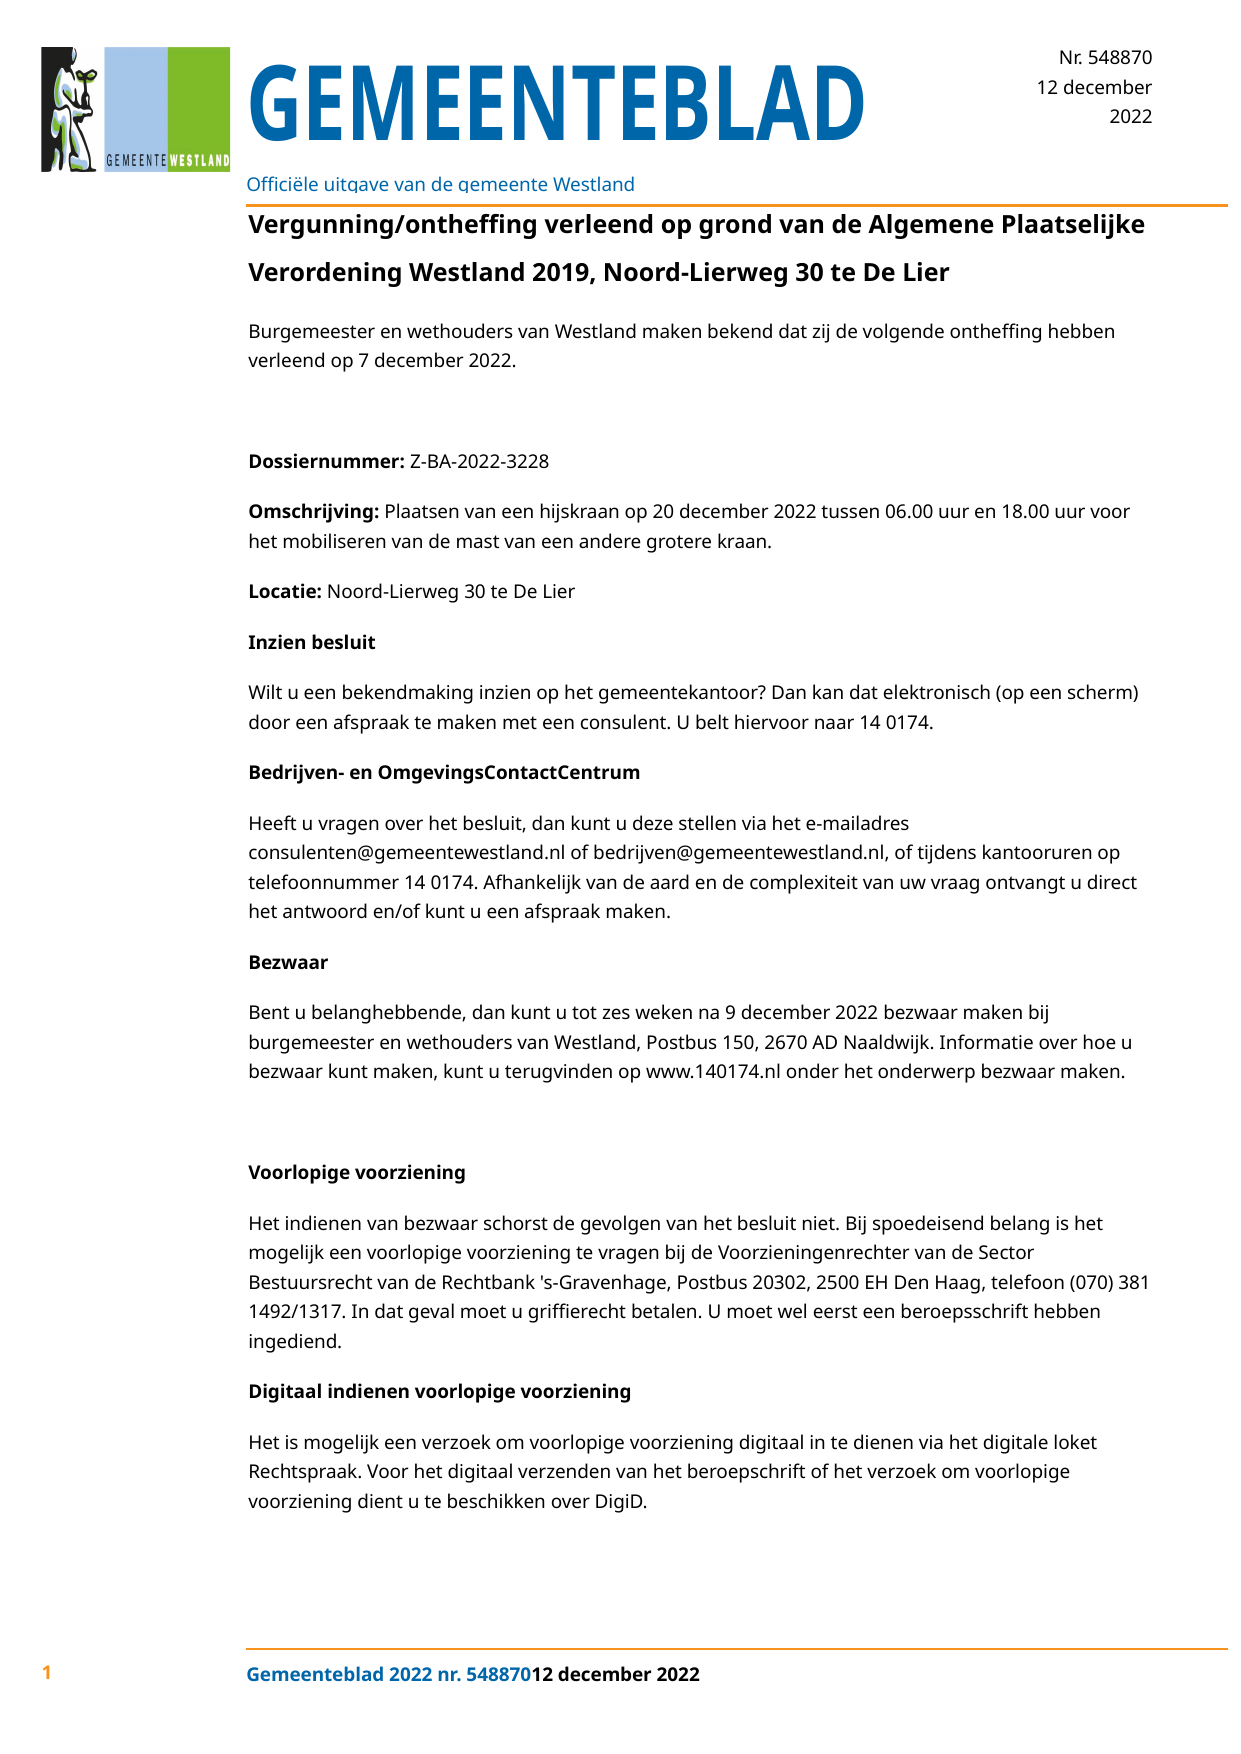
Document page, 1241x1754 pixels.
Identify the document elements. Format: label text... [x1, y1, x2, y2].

text Het is mogelijk een verzoek om voorlopige voorziening digitaal in te dienen via het digitale loket Rechtspraak. Voor het digitaal verzenden van het beroepschrift of het verzoek om voorlopige voorziening dient u te beschikken over DigiD. [248, 1429, 1152, 1514]
picture [41, 47, 231, 172]
text Bezwaar [248, 949, 1152, 975]
text Burgemeester en wethouders van Westland maken bekend dat zij de volgende ontheffing hebben verleend op 7 december 2022. [248, 318, 1152, 373]
text Wilt u een bekendmaking inzien op het gemeentekantoor? Dan kan dat elektronisch (op een scherm) door een afspraak te maken met een consulent. U belt hiervoor naar 14 0174. [248, 679, 1152, 735]
text Bedrijven- en OmgevingsContactCentrum [248, 759, 1152, 785]
text Omschrijving: Plaatsen van een hijskraan op 20 december 2022 tussen 06.00 uur en 18.00 uur voor het mobiliseren van de mast van een andere grotere kraan. [248, 499, 1152, 554]
text Voorlopige voorziening [248, 1159, 1152, 1185]
text Inzien besluit [248, 629, 1152, 655]
text Locatie: Noord-Lierweg 30 te De Lier [248, 579, 1152, 604]
text Het indienen van bezwaar schorst de gevolgen van het besluit niet. Bij spoedeisend belang is het mogelijk een voorlopige voorziening te vragen bij de Voorzieningenrechter van de Sector Bestuursrecht van de Rechtbank 's-Gravenhage, Postbus 20302, 2500 EH Den Haag, telefoon (070) 381 1492/1317. In dat geval moet u griffierecht betalen. U moet wel eerst een beroepsschrift hebben ingediend. [248, 1210, 1152, 1354]
text Digitaal indienen voorlopige voorziening [248, 1379, 1152, 1404]
text Bent u belanghebbende, dan kunt u tot zes weken na 9 december 2022 bezwaar maken bij burgemeester en wethouders van Westland, Postbus 150, 2670 AD Naaldwijk. Informatie over hoe u bezwaar kunt maken, kunt u terugvinden op www.140174.nl onder het onderwerp bezwaar maken. [248, 999, 1152, 1084]
text Dossiernummer: Z-BA-2022-3228 [248, 448, 1152, 474]
text Vergunning/ontheffing verleend op grond van de Algemene Plaatselijke Verordening Westland 2019, Noord-Lierweg 30 te De Lier [248, 207, 1152, 288]
text Heeft u vragen over het besluit, dan kunt u deze stellen via het e-mailadres consulenten@gemeentewestland.nl of bedrijven@gemeentewestland.nl, of tijdens kantooruren op telefoonnummer 14 0174. Afhankelijk van de aard en de complexiteit van uw vraag ontvangt u direct het antwoord en/of kunt u een afspraak maken. [248, 810, 1152, 924]
